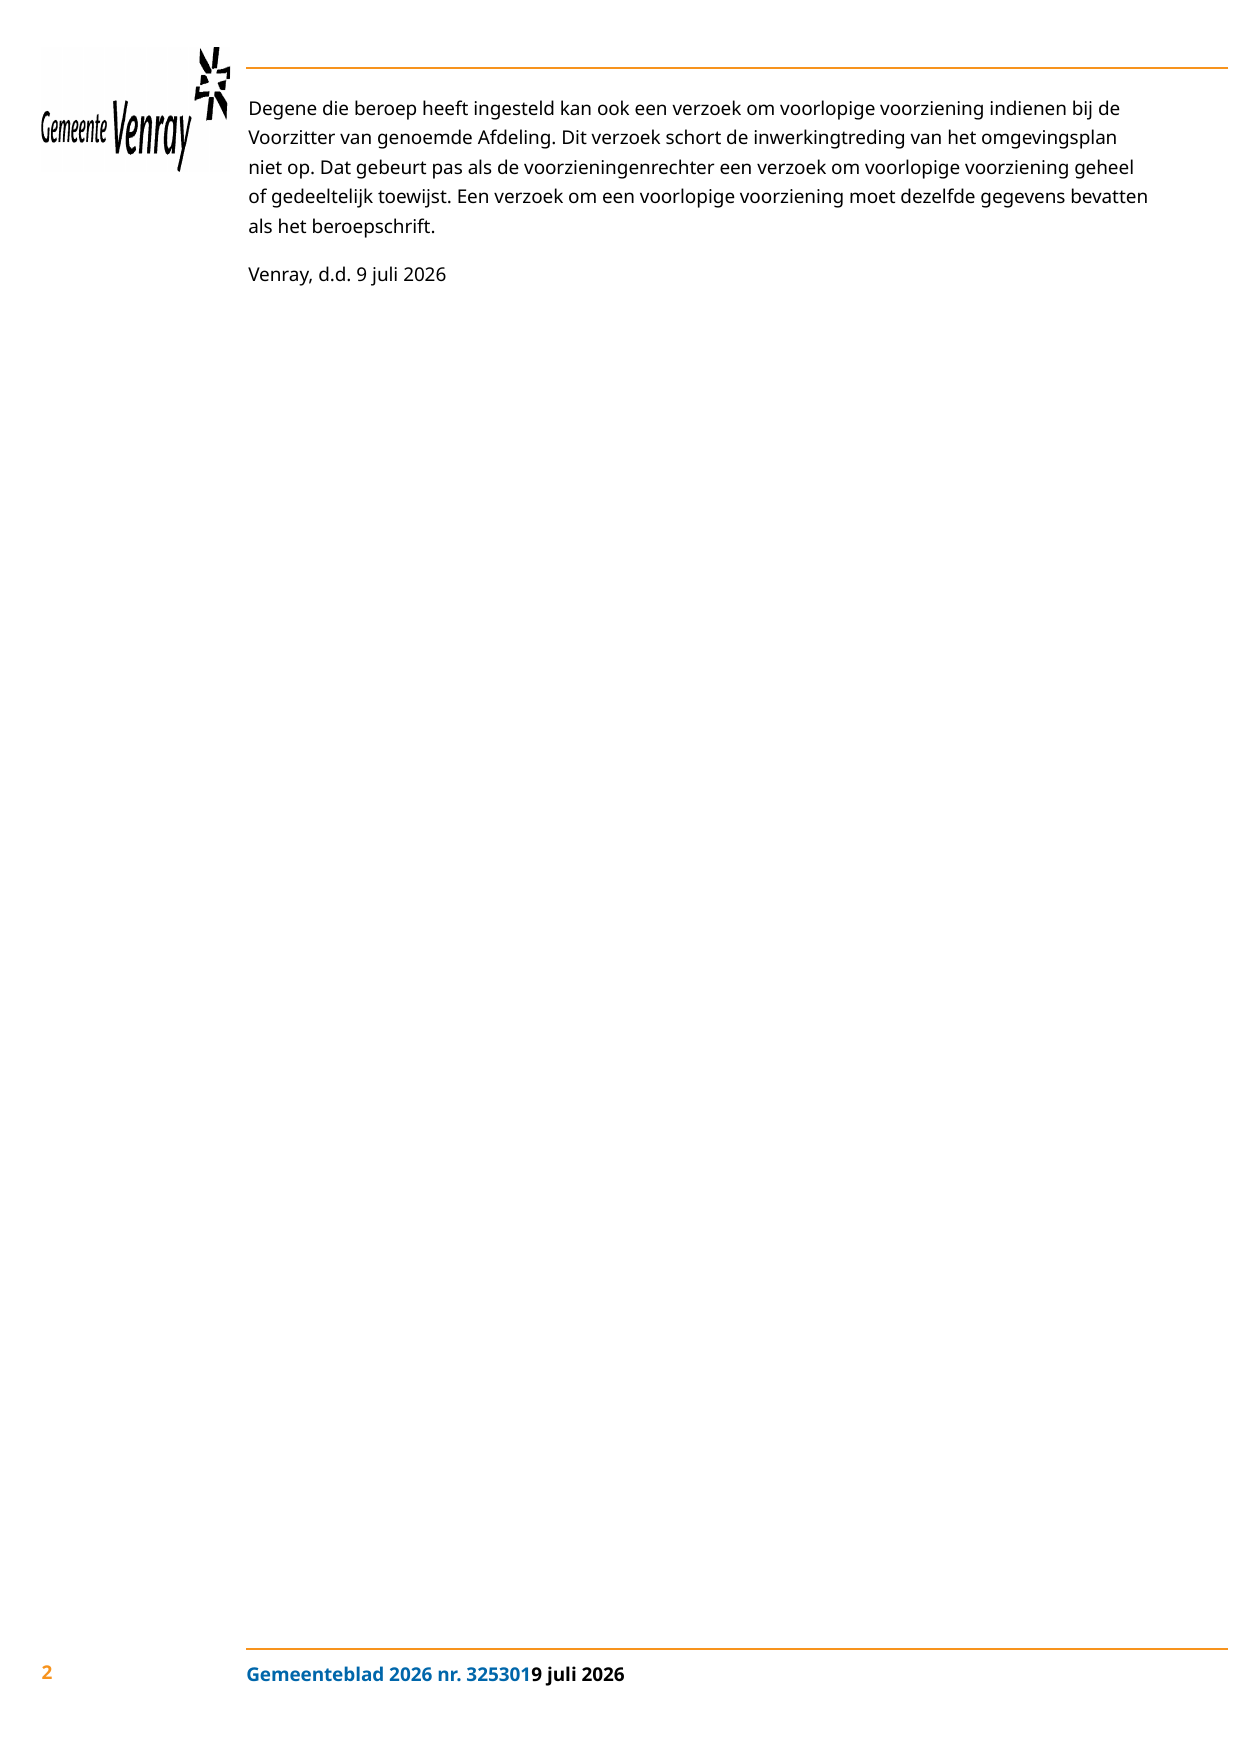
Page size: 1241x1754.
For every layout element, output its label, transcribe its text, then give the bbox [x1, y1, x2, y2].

text Degene die beroep heeft ingesteld kan ook een verzoek om voorlopige voorziening indienen bij de Voorzitter van genoemde Afdeling. Dit verzoek schort de inwerkingtreding van het omgevingsplan niet op. Dat gebeurt pas als de voorzieningenrechter een verzoek om voorlopige voorziening geheel of gedeeltelijk toewijst. Een verzoek om een voorlopige voorziening moet dezelfde gegevens bevatten als het beroepschrift. [248, 95, 1152, 239]
text Venray, d.d. 9 juli 2026 [248, 261, 1152, 287]
picture [41, 47, 231, 172]
